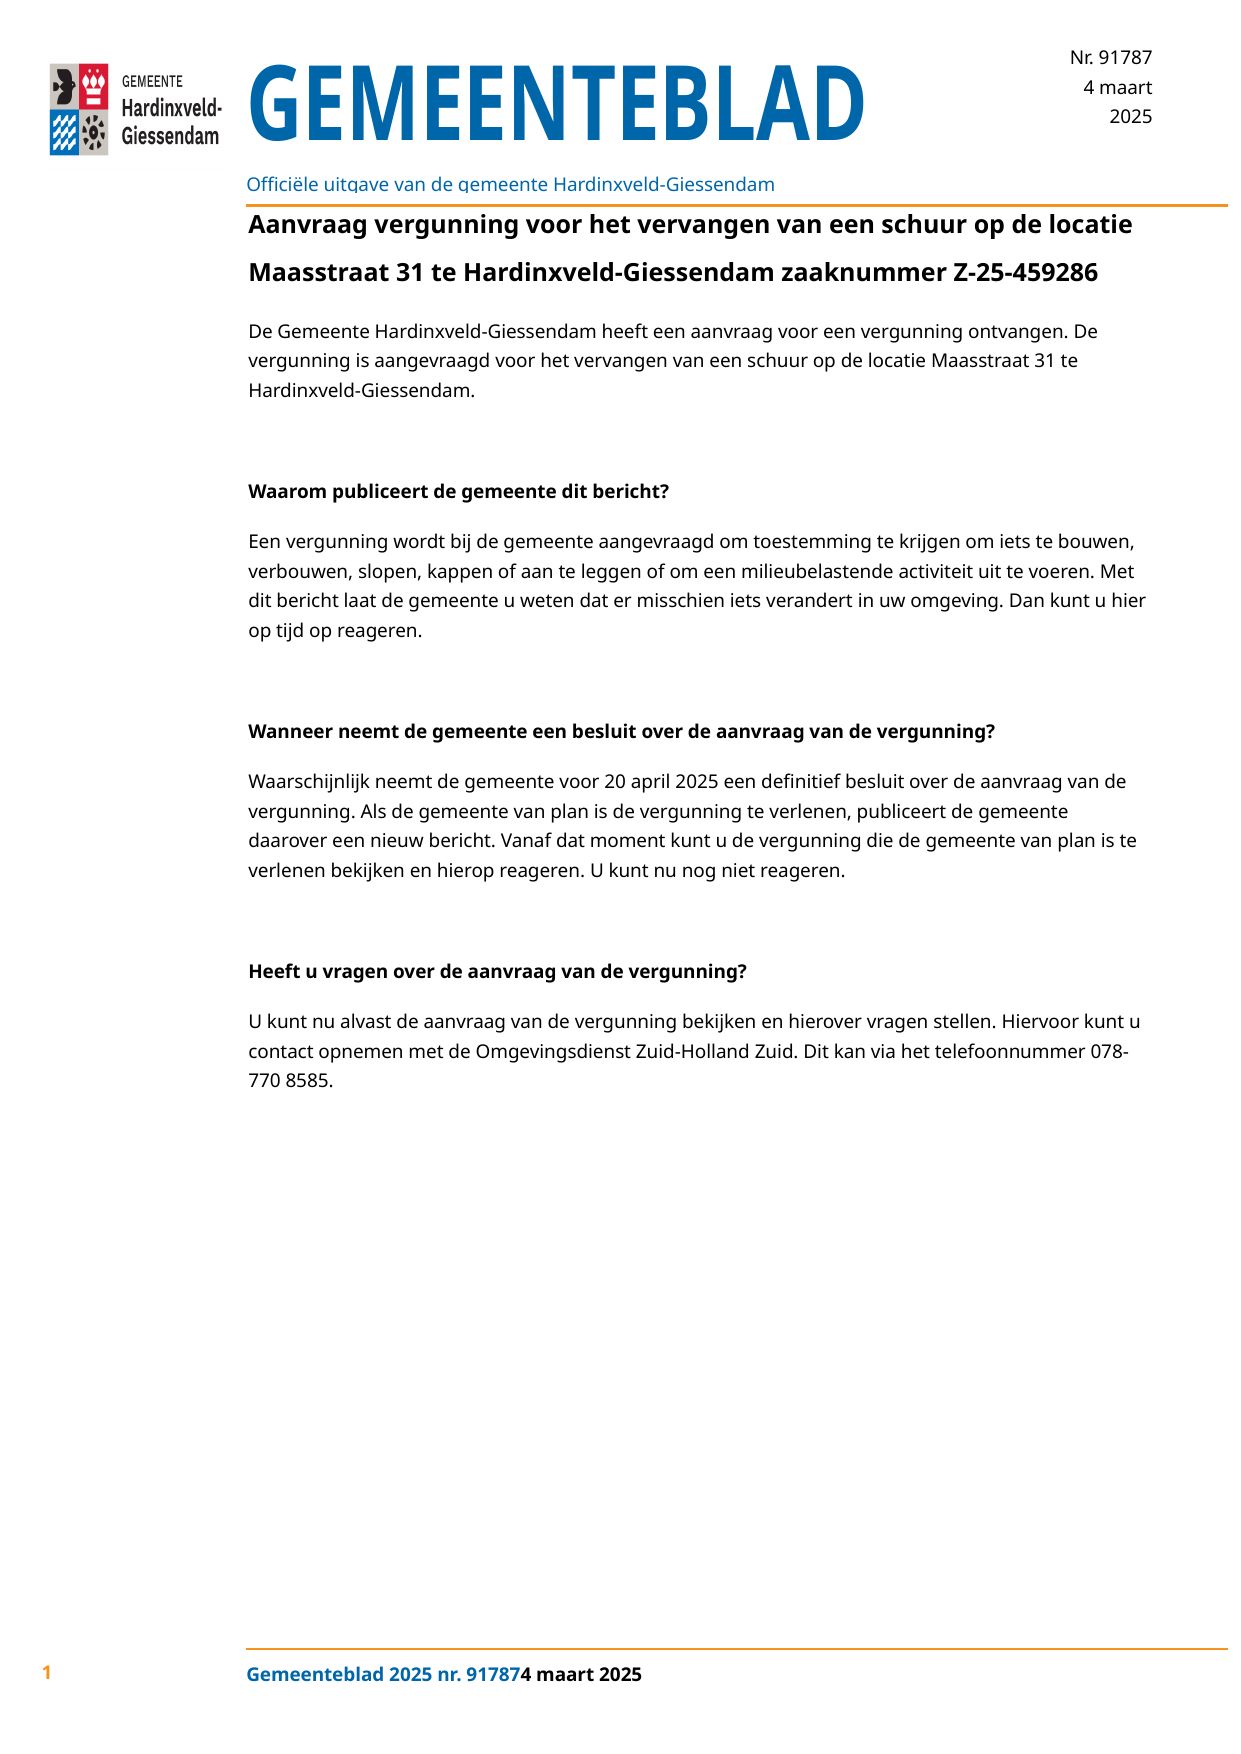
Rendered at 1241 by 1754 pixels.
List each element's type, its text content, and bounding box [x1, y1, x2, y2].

picture [41, 47, 231, 172]
text Heeft u vragen over de aanvraag van de vergunning? [248, 958, 1152, 984]
text Aanvraag vergunning voor het vervangen van een schuur op de locatie Maasstraat 31 te Hardinxveld-Giessendam zaaknummer Z-25-459286 [248, 207, 1152, 288]
text Waarschijnlijk neemt de gemeente voor 20 april 2025 een definitief besluit over de aanvraag van de vergunning. Als de gemeente van plan is de vergunning te verlenen, publiceert de gemeente daarover een nieuw bericht. Vanaf dat moment kunt u de vergunning die de gemeente van plan is te verlenen bekijken en hierop reageren. U kunt nu nog niet reageren. [248, 768, 1152, 883]
text De Gemeente Hardinxveld-Giessendam heeft een aanvraag voor een vergunning ontvangen. De vergunning is aangevraagd voor het vervangen van een schuur op de locatie Maasstraat 31 te Hardinxveld-Giessendam. [248, 318, 1152, 403]
text Waarom publiceert de gemeente dit bericht? [248, 478, 1152, 504]
text U kunt nu alvast de aanvraag van de vergunning bekijken en hierover vragen stellen. Hiervoor kunt u contact opnemen met de Omgevingsdienst Zuid-Holland Zuid. Dit kan via het telefoonnummer 078-770 8585. [248, 1008, 1152, 1093]
text Wanneer neemt de gemeente een besluit over de aanvraag van de vergunning? [248, 718, 1152, 744]
text Een vergunning wordt bij de gemeente aangevraagd om toestemming te krijgen om iets te bouwen, verbouwen, slopen, kappen of aan te leggen of om een milieubelastende activiteit uit te voeren. Met dit bericht laat de gemeente u weten dat er misschien iets verandert in uw omgeving. Dan kunt u hier op tijd op reageren. [248, 528, 1152, 643]
